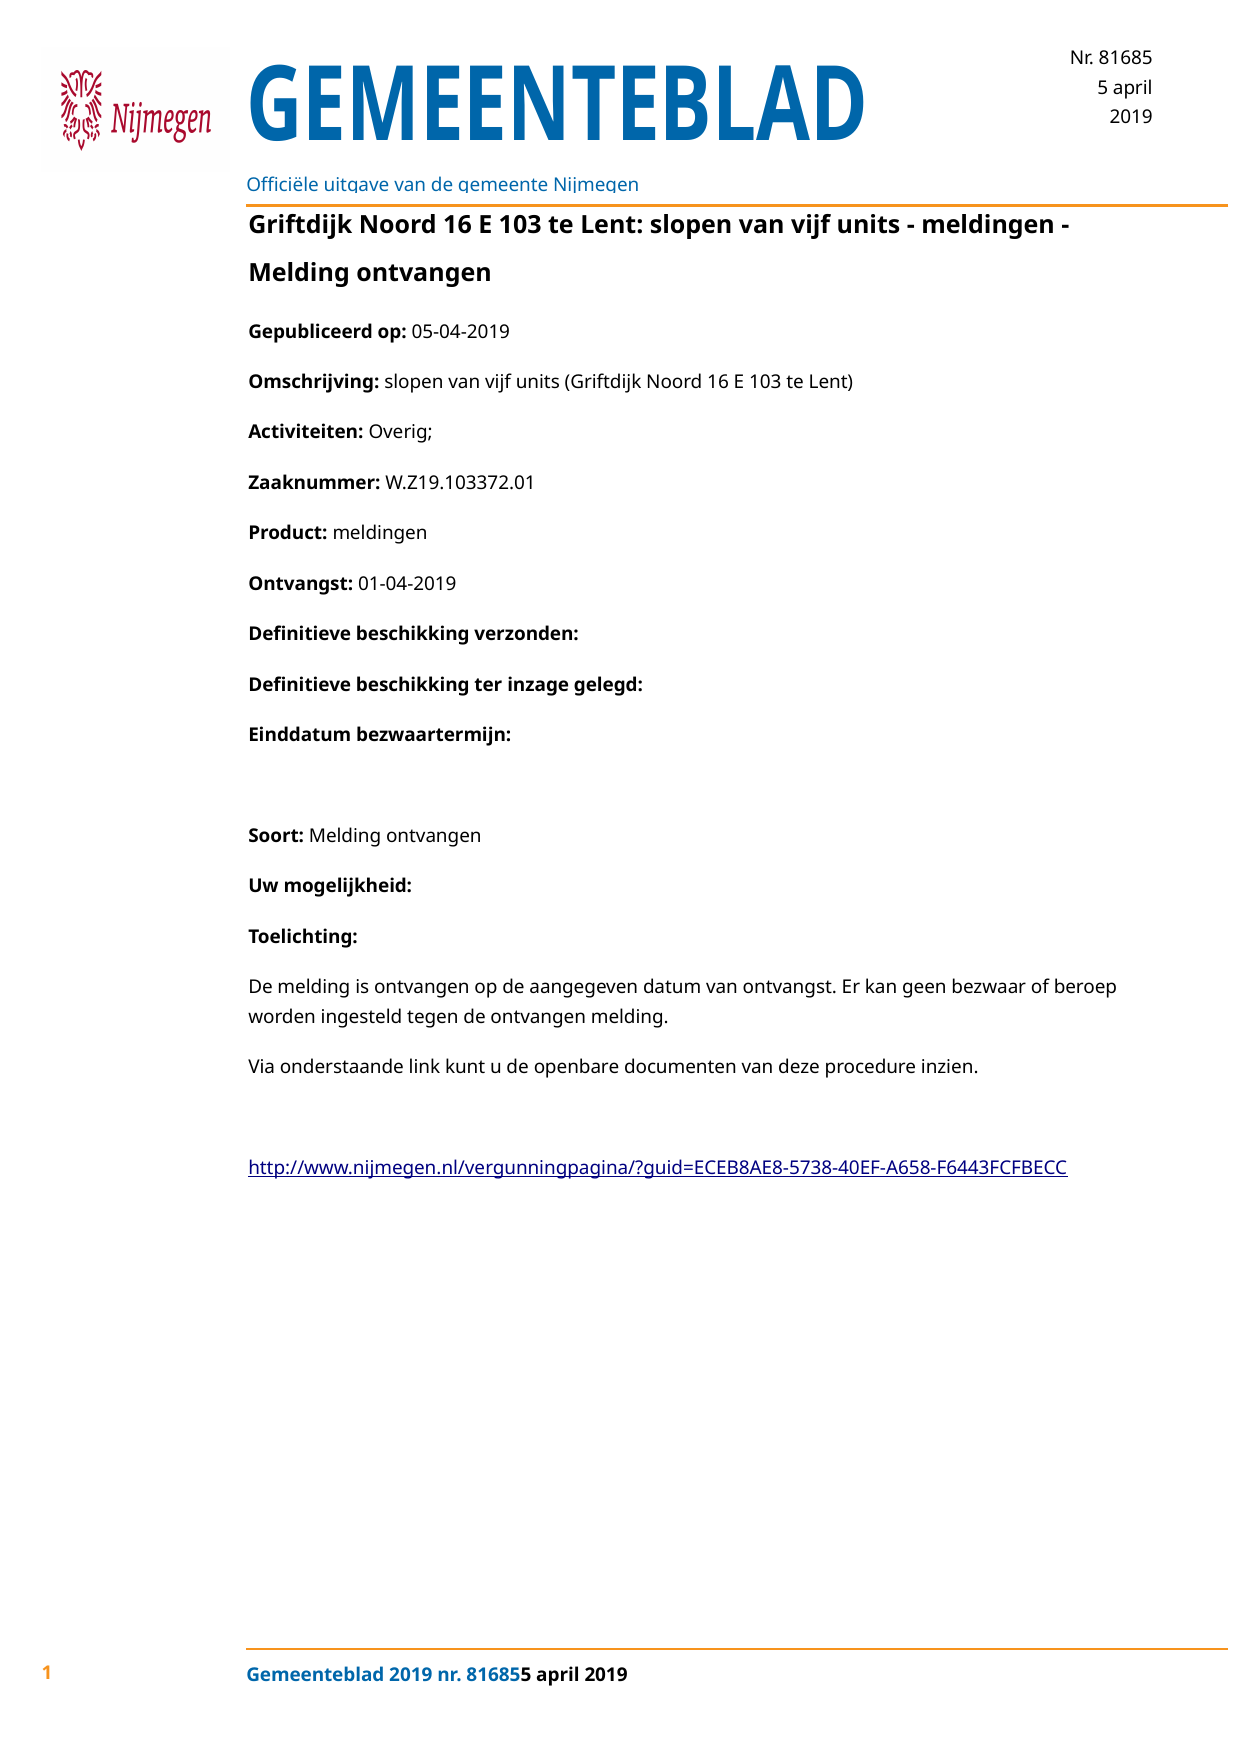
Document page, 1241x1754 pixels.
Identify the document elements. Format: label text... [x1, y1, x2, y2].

text Einddatum bezwaartermijn: [248, 721, 1152, 747]
text Product: meldingen [248, 519, 1152, 545]
text Uw mogelijkheid: [248, 872, 1152, 898]
text Griftdijk Noord 16 E 103 te Lent: slopen van vijf units - meldingen - Melding ontvangen [248, 207, 1152, 288]
text Soort: Melding ontvangen [248, 822, 1152, 848]
text Omschrijving: slopen van vijf units (Griftdijk Noord 16 E 103 te Lent) [248, 368, 1152, 394]
text Definitieve beschikking verzonden: [248, 620, 1152, 646]
text Activiteiten: Overig; [248, 419, 1152, 444]
text Toelichting: [248, 923, 1152, 949]
text De melding is ontvangen op de aangegeven datum van ontvangst. Er kan geen bezwaar of beroep worden ingesteld tegen de ontvangen melding. [248, 973, 1152, 1029]
text Definitieve beschikking ter inzage gelegd: [248, 671, 1152, 697]
text Ontvangst: 01-04-2019 [248, 570, 1152, 596]
text Zaaknummer: W.Z19.103372.01 [248, 469, 1152, 495]
text http://www.nijmegen.nl/vergunningpagina/?guid=ECEB8AE8-5738-40EF-A658-F6443FCFBECC [248, 1154, 1152, 1180]
text Via onderstaande link kunt u de openbare documenten van deze procedure inzien. [248, 1053, 1152, 1079]
picture [41, 47, 231, 172]
text Gepubliceerd op: 05-04-2019 [248, 318, 1152, 344]
